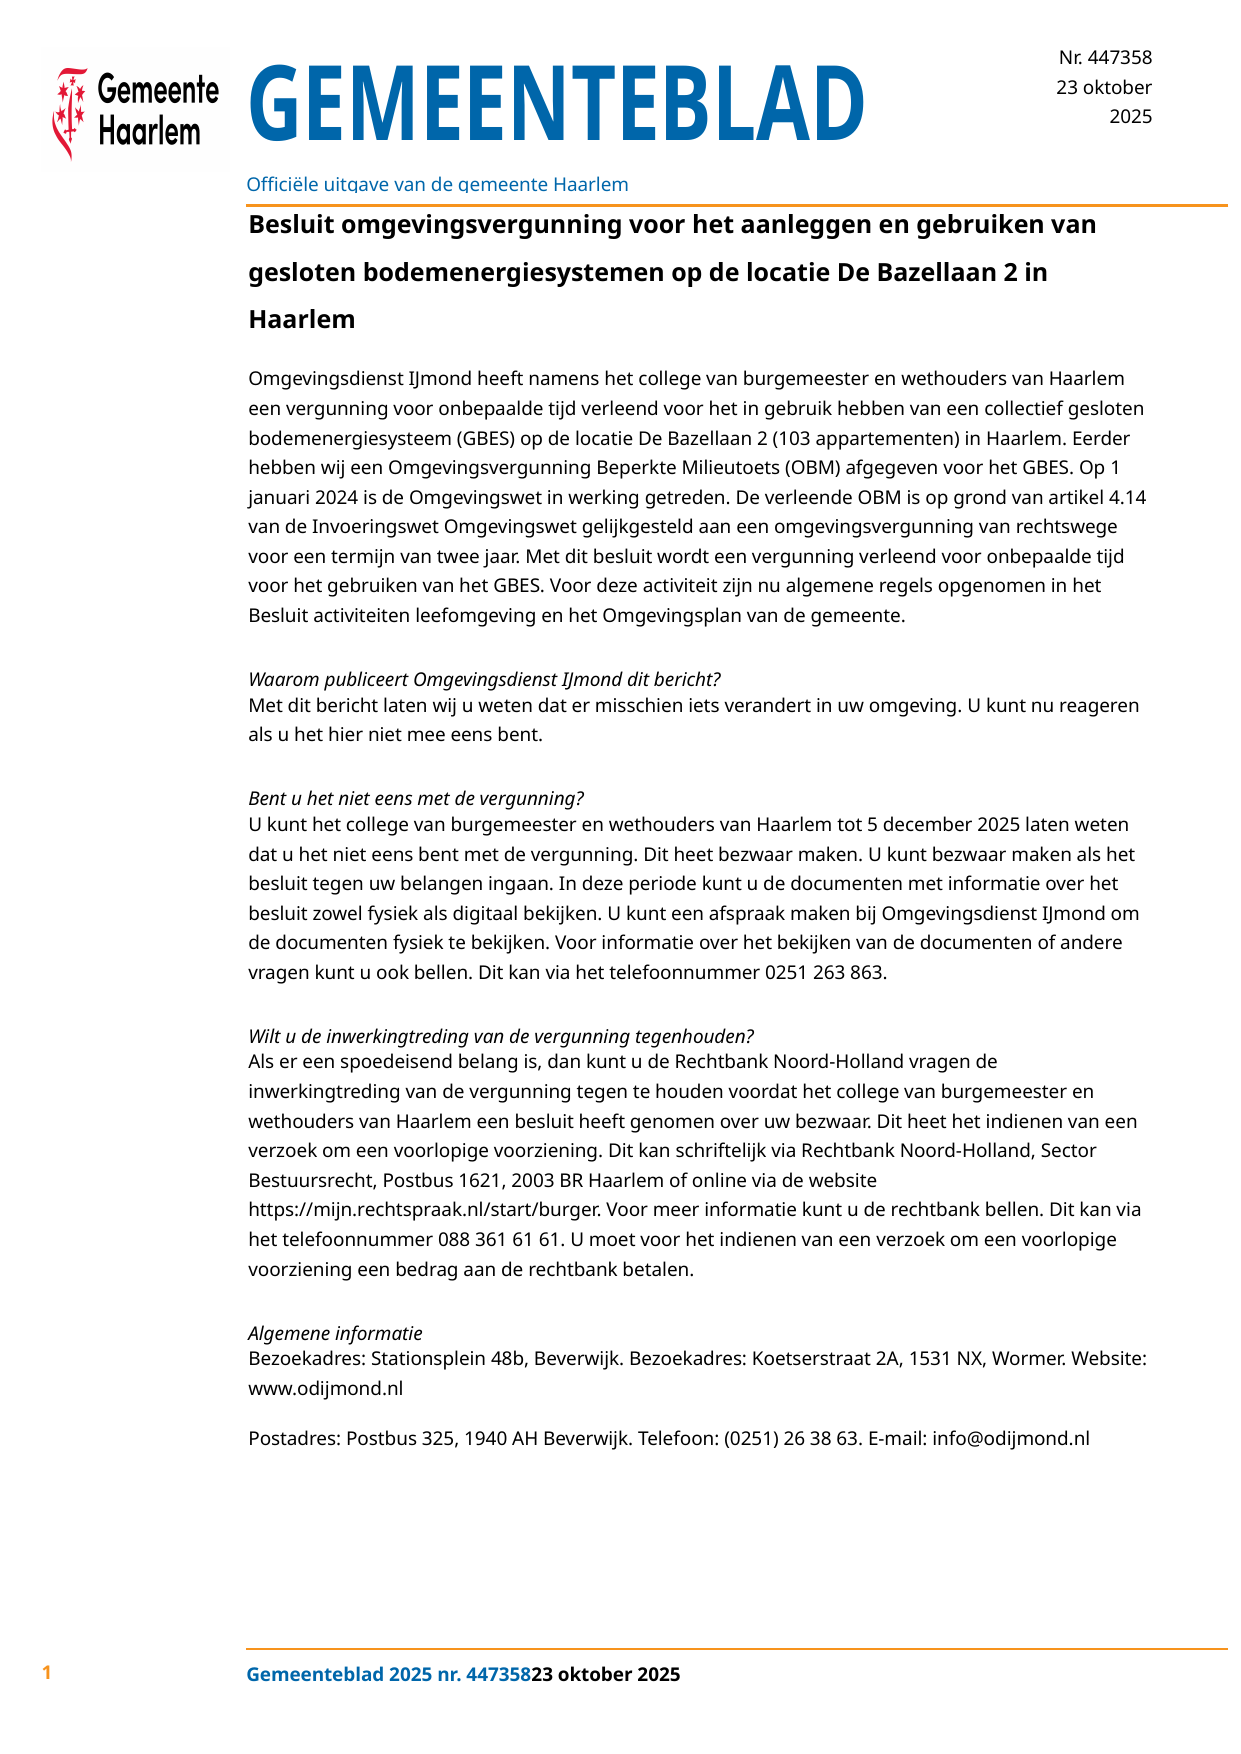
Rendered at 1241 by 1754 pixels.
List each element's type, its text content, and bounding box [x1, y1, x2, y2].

text Wilt u de inwerkingtreding van de vergunning tegenhouden? [248, 1023, 1152, 1049]
text Als er een spoedeisend belang is, dan kunt u de Rechtbank Noord-Holland vragen de inwerkingtreding van de vergunning tegen te houden voordat het college van burgemeester en wethouders van Haarlem een besluit heeft genomen over uw bezwaar. Dit heet het indienen van een verzoek om een voorlopige voorziening. Dit kan schriftelijk via Rechtbank Noord-Holland, Sector Bestuursrecht, Postbus 1621, 2003 BR Haarlem of online via de website https://mijn.rechtspraak.nl/start/burger. Voor meer informatie kunt u de rechtbank bellen. Dit kan via het telefoonnummer 088 361 61 61. U moet voor het indienen van een verzoek om een voorlopige voorziening een bedrag aan de rechtbank betalen. [248, 1049, 1152, 1282]
text Postadres: Postbus 325, 1940 AH Beverwijk. Telefoon: (0251) 26 38 63. E-mail: info@odijmond.nl [248, 1426, 1152, 1451]
text Bezoekadres: Stationsplein 48b, Beverwijk. Bezoekadres: Koetserstraat 2A, 1531 NX, Wormer. Website: www.odijmond.nl [248, 1346, 1152, 1401]
text Besluit omgevingsvergunning voor het aanleggen en gebruiken van gesloten bodemenergiesystemen op de locatie De Bazellaan 2 in Haarlem [248, 207, 1152, 336]
text Waarom publiceert Omgevingsdienst IJmond dit bericht? [248, 666, 1152, 692]
text Met dit bericht laten wij u weten dat er misschien iets verandert in uw omgeving. U kunt nu reageren als u het hier niet mee eens bent. [248, 692, 1152, 747]
text U kunt het college van burgemeester en wethouders van Haarlem tot 5 december 2025 laten weten dat u het niet eens bent met de vergunning. Dit heet bezwaar maken. U kunt bezwaar maken als het besluit tegen uw belangen ingaan. In deze periode kunt u de documenten met informatie over het besluit zowel fysiek als digitaal bekijken. U kunt een afspraak maken bij Omgevingsdienst IJmond om de documenten fysiek te bekijken. Voor informatie over het bekijken van de documenten of andere vragen kunt u ook bellen. Dit kan via het telefoonnummer 0251 263 863. [248, 811, 1152, 985]
text Bent u het niet eens met de vergunning? [248, 785, 1152, 811]
text Algemene informatie [248, 1320, 1152, 1346]
picture [41, 47, 231, 172]
text Omgevingsdienst IJmond heeft namens het college van burgemeester en wethouders van Haarlem een vergunning voor onbepaalde tijd verleend voor het in gebruik hebben van een collectief gesloten bodemenergiesysteem (GBES) op de locatie De Bazellaan 2 (103 appartementen) in Haarlem. Eerder hebben wij een Omgevingsvergunning Beperkte Milieutoets (OBM) afgegeven voor het GBES. Op 1 januari 2024 is de Omgevingswet in werking getreden. De verleende OBM is op grond van artikel 4.14 van de Invoeringswet Omgevingswet gelijkgesteld aan een omgevingsvergunning van rechtswege voor een termijn van twee jaar. Met dit besluit wordt een vergunning verleend voor onbepaalde tijd voor het gebruiken van het GBES. Voor deze activiteit zijn nu algemene regels opgenomen in het Besluit activiteiten leefomgeving en het Omgevingsplan van de gemeente. [248, 366, 1152, 628]
